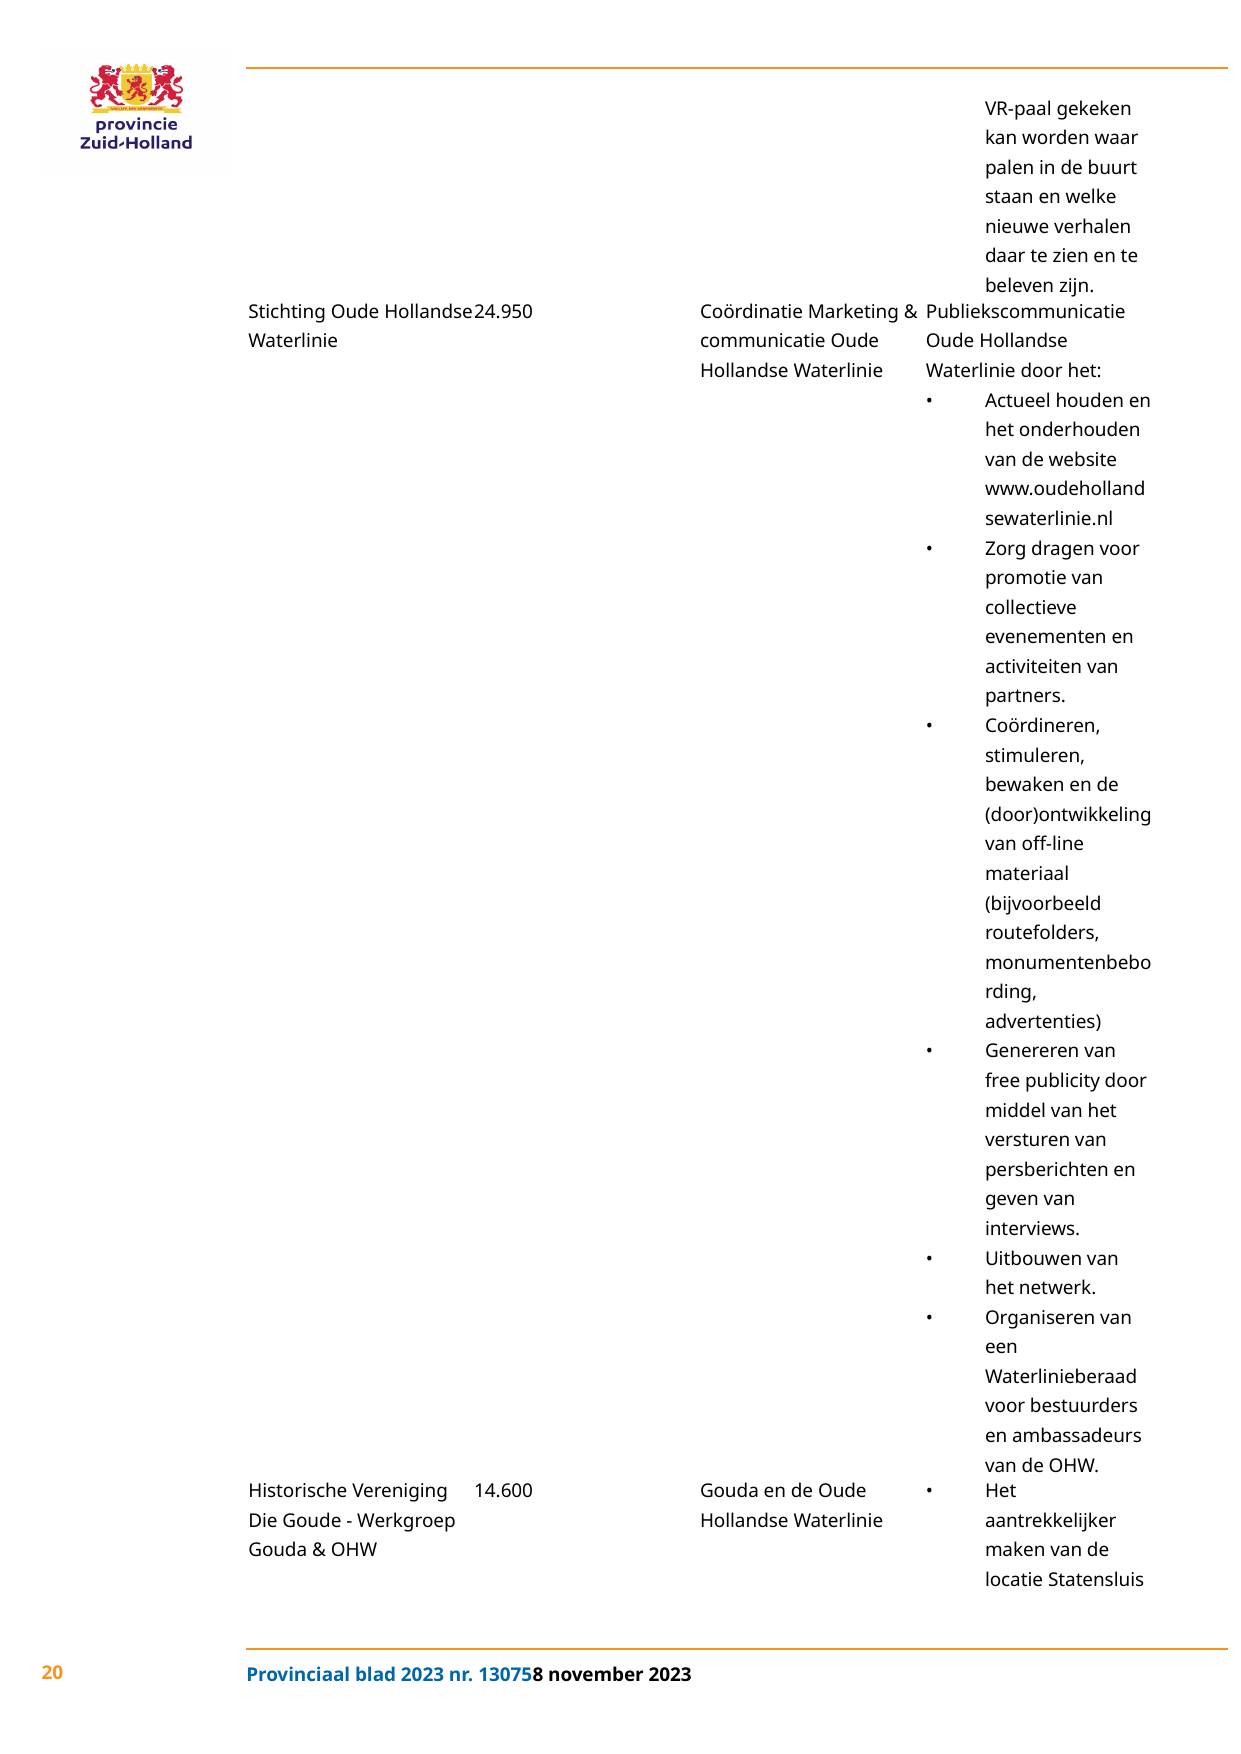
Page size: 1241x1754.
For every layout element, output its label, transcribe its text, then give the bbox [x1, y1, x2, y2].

table_cell Historische Vereniging Die Goude - Werkgroep Gouda & OHW [248, 1478, 474, 1592]
table_cell Het aantrekkelijker maken van de locatie Statensluis [926, 1478, 1152, 1592]
picture [41, 47, 231, 172]
table_cell VR-paal gekeken kan worden waar palen in de buurt staan en welke nieuwe verhalen daar te zien en te beleven zijn. [926, 95, 1152, 298]
table_cell Stichting Oude Hollandse Waterlinie [248, 298, 474, 1477]
table_cell [474, 95, 700, 298]
table_cell Publiekscommunicatie Oude Hollandse Waterlinie door het: Actueel houden en het onderhouden van de website www.oudehollandsewaterlinie.nl Zorg dragen voor promotie van collectieve evenementen en activiteiten van partners. Coördineren, stimuleren, bewaken en de (door)ontwikkeling van off-line materiaal (bijvoorbeeld routefolders, monumentenbebording, advertenties) Genereren van free publicity door middel van het versturen van persberichten en geven van interviews. Uitbouwen van het netwerk. Organiseren van een Waterlinieberaad voor bestuurders en ambassadeurs van de OHW. [926, 298, 1152, 1477]
table_cell Coördinatie Marketing & communicatie Oude Hollandse Waterlinie [700, 298, 926, 1477]
table_cell 14.600 [474, 1478, 700, 1592]
table_cell Gouda en de Oude Hollandse Waterlinie [700, 1478, 926, 1592]
table_cell [700, 95, 926, 298]
table_cell 24.950 [474, 298, 700, 1477]
table_cell [248, 95, 474, 298]
